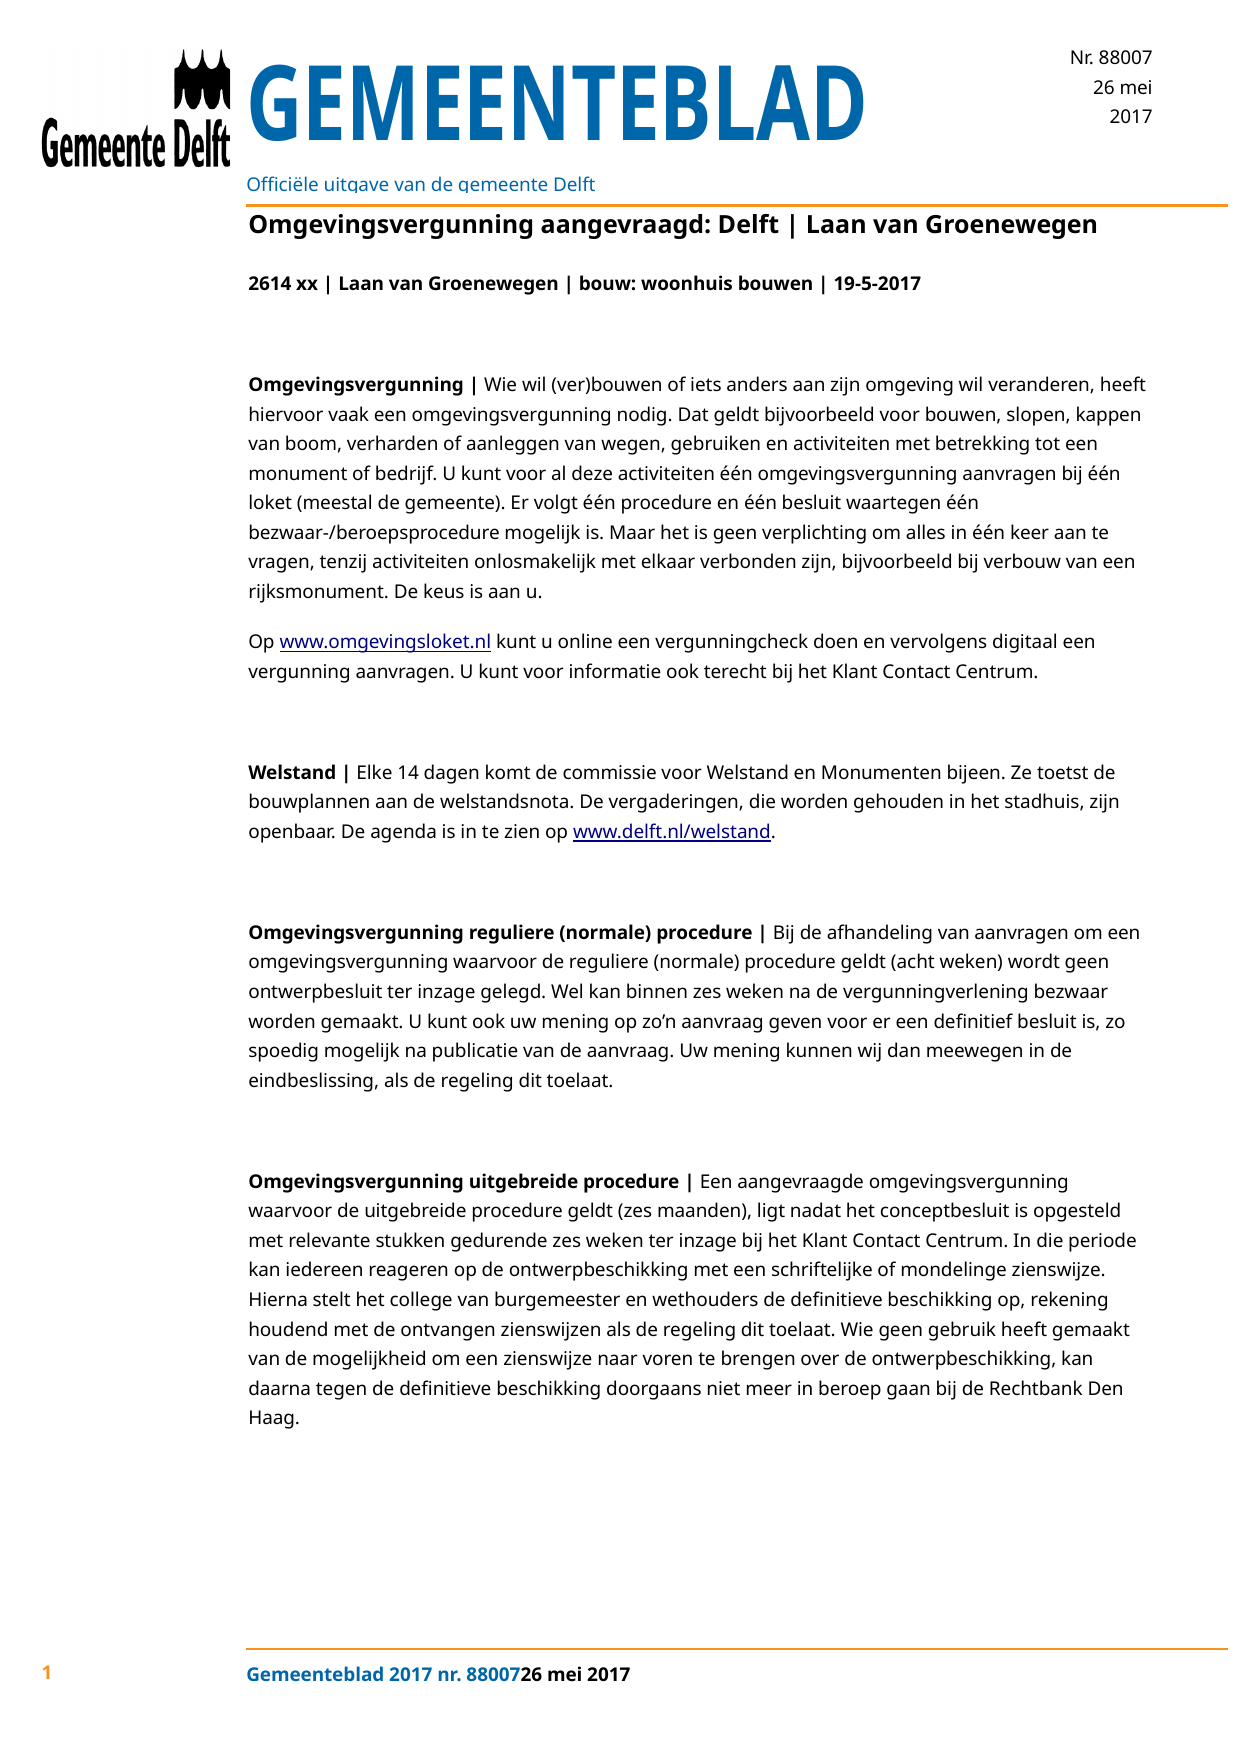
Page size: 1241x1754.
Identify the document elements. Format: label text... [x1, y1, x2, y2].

text Omgevingsvergunning | Wie wil (ver)bouwen of iets anders aan zijn omgeving wil veranderen, heeft hiervoor vaak een omgevingsvergunning nodig. Dat geldt bijvoorbeeld voor bouwen, slopen, kappen van boom, verharden of aanleggen van wegen, gebruiken en activiteiten met betrekking tot een monument of bedrijf. U kunt voor al deze activiteiten één omgevingsvergunning aanvragen bij één loket (meestal de gemeente). Er volgt één procedure en één besluit waartegen één bezwaar-/beroepsprocedure mogelijk is. Maar het is geen verplichting om alles in één keer aan te vragen, tenzij activiteiten onlosmakelijk met elkaar verbonden zijn, bijvoorbeeld bij verbouw van een rijksmonument. De keus is aan u. [248, 371, 1152, 604]
picture [41, 47, 231, 172]
text Omgevingsvergunning uitgebreide procedure | Een aangevraagde omgevingsvergunning waarvoor de uitgebreide procedure geldt (zes maanden), ligt nadat het conceptbesluit is opgesteld met relevante stukken gedurende zes weken ter inzage bij het Klant Contact Centrum. In die periode kan iedereen reageren op de ontwerpbeschikking met een schriftelijke of mondelinge zienswijze. Hierna stelt het college van burgemeester en wethouders de definitieve beschikking op, rekening houdend met de ontvangen zienswijzen als de regeling dit toelaat. Wie geen gebruik heeft gemaakt van de mogelijkheid om een zienswijze naar voren te brengen over de ontwerpbeschikking, kan daarna tegen de definitieve beschikking doorgaans niet meer in beroep gaan bij de Rechtbank Den Haag. [248, 1168, 1152, 1430]
text Welstand | Elke 14 dagen komt de commissie voor Welstand en Monumenten bijeen. Ze toetst de bouwplannen aan de welstandsnota. De vergaderingen, die worden gehouden in het stadhuis, zijn openbaar. De agenda is in te zien op www.delft.nl/welstand. [248, 759, 1152, 844]
text 2614 xx | Laan van Groenewegen | bouw: woonhuis bouwen | 19-5-2017 [248, 270, 1152, 296]
text Omgevingsvergunning reguliere (normale) procedure | Bij de afhandeling van aanvragen om een omgevingsvergunning waarvoor de reguliere (normale) procedure geldt (acht weken) wordt geen ontwerpbesluit ter inzage gelegd. Wel kan binnen zes weken na de vergunningverlening bezwaar worden gemaakt. U kunt ook uw mening op zo’n aanvraag geven voor er een definitief besluit is, zo spoedig mogelijk na publicatie van de aanvraag. Uw mening kunnen wij dan meewegen in de eindbeslissing, als de regeling dit toelaat. [248, 919, 1152, 1093]
text Op www.omgevingsloket.nl kunt u online een vergunningcheck doen en vervolgens digitaal een vergunning aanvragen. U kunt voor informatie ook terecht bij het Klant Contact Centrum. [248, 629, 1152, 684]
text Omgevingsvergunning aangevraagd: Delft | Laan van Groenewegen [248, 207, 1152, 241]
